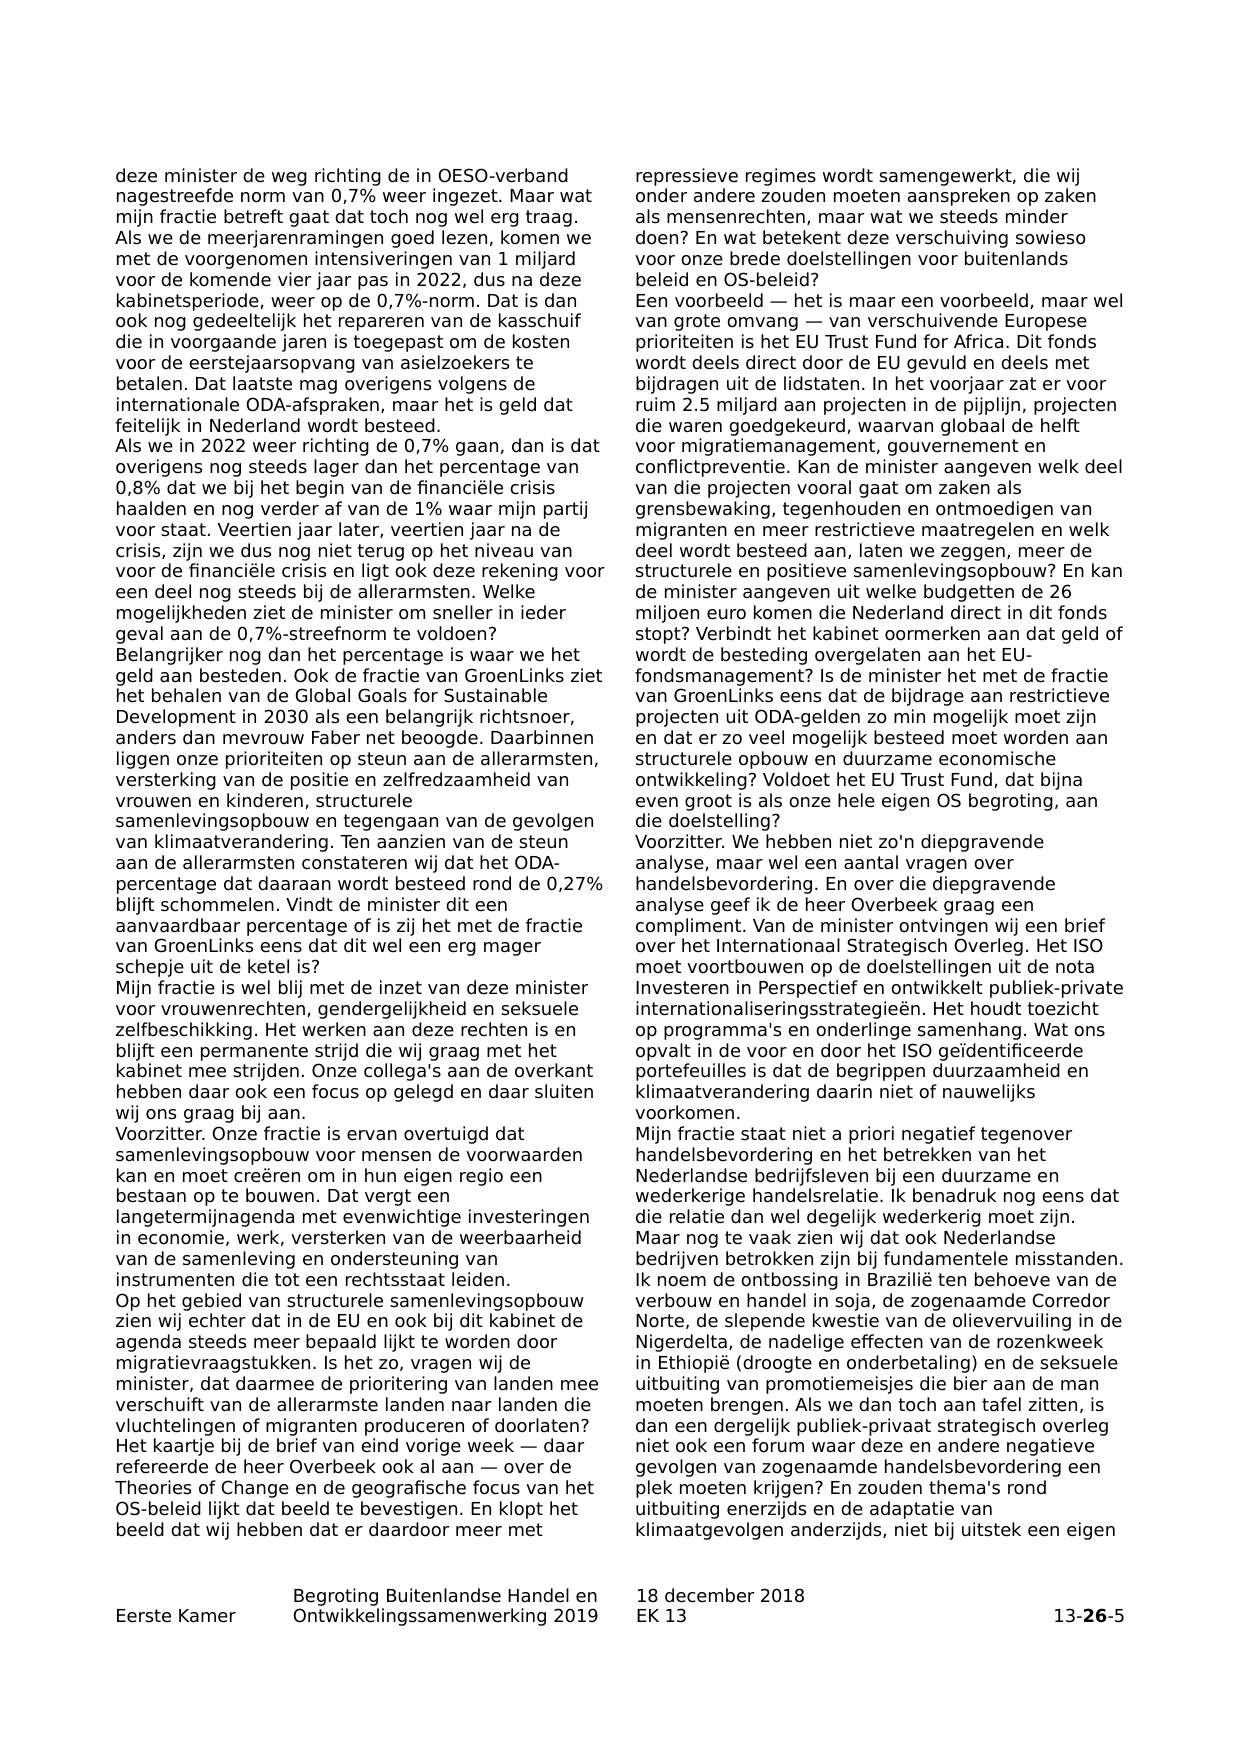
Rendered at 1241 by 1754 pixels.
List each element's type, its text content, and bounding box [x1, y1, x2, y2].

text Voorzitter. Onze fractie is ervan overtuigd dat samenlevingsopbouw voor mensen de voorwaarden kan en moet creëren om in hun eigen regio een bestaan op te bouwen. Dat vergt een langetermijnagenda met evenwichtige investeringen in economie, werk, versterken van de weerbaarheid van de samenleving en ondersteuning van instrumenten die tot een rechtsstaat leiden. [115, 1124, 605, 1290]
text Mijn fractie staat niet a priori negatief tegenover handelsbevordering en het betrekken van het Nederlandse bedrijfsleven bij een duurzame en wederkerige handelsrelatie. Ik benadruk nog eens dat die relatie dan wel degelijk wederkerig moet zijn. Maar nog te vaak zien wij dat ook Nederlandse bedrijven betrokken zijn bij fundamentele misstanden. Ik noem de ontbossing in Brazilië ten behoeve van de verbouw en handel in soja, de zogenaamde Corredor Norte, de slepende kwestie van de olievervuiling in de Nigerdelta, de nadelige effecten van de rozenkweek in Ethiopië (droogte en onderbetaling) en de seksuele uitbuiting van promotiemeisjes die bier aan de man moeten brengen. Als we dan toch aan tafel zitten, is dan een dergelijk publiek-privaat strategisch overleg niet ook een forum waar deze en andere negatieve gevolgen van zogenaamde handelsbevordering een plek moeten krijgen? En zouden thema's rond uitbuiting enerzijds en de adaptatie van klimaatgevolgen anderzijds, niet bij uitstek een eigen [635, 1124, 1125, 1540]
text Mijn fractie is wel blij met de inzet van deze minister voor vrouwenrechten, gendergelijkheid en seksuele zelfbeschikking. Het werken aan deze rechten is en blijft een permanente strijd die wij graag met het kabinet mee strijden. Onze collega's aan de overkant hebben daar ook een focus op gelegd en daar sluiten wij ons graag bij aan. [115, 978, 605, 1124]
text Een voorbeeld — het is maar een voorbeeld, maar wel van grote omvang — van verschuivende Europese prioriteiten is het EU Trust Fund for Africa. Dit fonds wordt deels direct door de EU gevuld en deels met bijdragen uit de lidstaten. In het voorjaar zat er voor ruim 2.5 miljard aan projecten in de pijplijn, projecten die waren goedgekeurd, waarvan globaal de helft voor migratiemanagement, gouvernement en conflictpreventie. Kan de minister aangeven welk deel van die projecten vooral gaat om zaken als grensbewaking, tegenhouden en ontmoedigen van migranten en meer restrictieve maatregelen en welk deel wordt besteed aan, laten we zeggen, meer de structurele en positieve samenlevingsopbouw? En kan de minister aangeven uit welke budgetten de 26 miljoen euro komen die Nederland direct in dit fonds stopt? Verbindt het kabinet oormerken aan dat geld of wordt de besteding overgelaten aan het EU-fondsmanagement? Is de minister het met de fractie van GroenLinks eens dat de bijdrage aan restrictieve projecten uit ODA-gelden zo min mogelijk moet zijn en dat er zo veel mogelijk besteed moet worden aan structurele opbouw en duurzame economische ontwikkeling? Voldoet het EU Trust Fund, dat bijna even groot is als onze hele eigen OS begroting, aan die doelstelling? [635, 290, 1125, 832]
text Belangrijker nog dan het percentage is waar we het geld aan besteden. Ook de fractie van GroenLinks ziet het behalen van de Global Goals for Sustainable Development in 2030 als een belangrijk richtsnoer, anders dan mevrouw Faber net beoogde. Daarbinnen liggen onze prioriteiten op steun aan de allerarmsten, versterking van de positie en zelfredzaamheid van vrouwen en kinderen, structurele samenlevingsopbouw en tegengaan van de gevolgen van klimaatverandering. Ten aanzien van de steun aan de allerarmsten constateren wij dat het ODA-percentage dat daaraan wordt besteed rond de 0,27% blijft schommelen. Vindt de minister dit een aanvaardbaar percentage of is zij het met de fractie van GroenLinks eens dat dit wel een erg mager schepje uit de ketel is? [115, 644, 605, 978]
text Als we in 2022 weer richting de 0,7% gaan, dan is dat overigens nog steeds lager dan het percentage van 0,8% dat we bij het begin van de financiële crisis haalden en nog verder af van de 1% waar mijn partij voor staat. Veertien jaar later, veertien jaar na de crisis, zijn we dus nog niet terug op het niveau van voor de financiële crisis en ligt ook deze rekening voor een deel nog steeds bij de allerarmsten. Welke mogelijkheden ziet de minister om sneller in ieder geval aan de 0,7%-streefnorm te voldoen? [115, 436, 605, 644]
text deze minister de weg richting de in OESO-verband nagestreefde norm van 0,7% weer ingezet. Maar wat mijn fractie betreft gaat dat toch nog wel erg traag. Als we de meerjarenramingen goed lezen, komen we met de voorgenomen intensiveringen van 1 miljard voor de komende vier jaar pas in 2022, dus na deze kabinetsperiode, weer op de 0,7%-norm. Dat is dan ook nog gedeeltelijk het repareren van de kasschuif die in voorgaande jaren is toegepast om de kosten voor de eerstejaarsopvang van asielzoekers te betalen. Dat laatste mag overigens volgens de internationale ODA-afspraken, maar het is geld dat feitelijk in Nederland wordt besteed. [115, 165, 605, 436]
text Voorzitter. We hebben niet zo'n diepgravende analyse, maar wel een aantal vragen over handelsbevordering. En over die diepgravende analyse geef ik de heer Overbeek graag een compliment. Van de minister ontvingen wij een brief over het Internationaal Strategisch Overleg. Het ISO moet voortbouwen op de doelstellingen uit de nota Investeren in Perspectief en ontwikkelt publiek-private internationaliseringsstrategieën. Het houdt toezicht op programma's en onderlinge samenhang. Wat ons opvalt in de voor en door het ISO geïdentificeerde portefeuilles is dat de begrippen duurzaamheid en klimaatverandering daarin niet of nauwelijks voorkomen. [635, 832, 1125, 1124]
text Op het gebied van structurele samenlevingsopbouw zien wij echter dat in de EU en ook bij dit kabinet de agenda steeds meer bepaald lijkt te worden door migratievraagstukken. Is het zo, vragen wij de minister, dat daarmee de prioritering van landen mee verschuift van de allerarmste landen naar landen die vluchtelingen of migranten produceren of doorlaten? Het kaartje bij de brief van eind vorige week — daar refereerde de heer Overbeek ook al aan — over de Theories of Change en de geografische focus van het OS-beleid lijkt dat beeld te bevestigen. En klopt het beeld dat wij hebben dat er daardoor meer met [115, 1290, 605, 1540]
text repressieve regimes wordt samengewerkt, die wij onder andere zouden moeten aanspreken op zaken als mensenrechten, maar wat we steeds minder doen? En wat betekent deze verschuiving sowieso voor onze brede doelstellingen voor buitenlands beleid en OS-beleid? [635, 165, 1125, 290]
